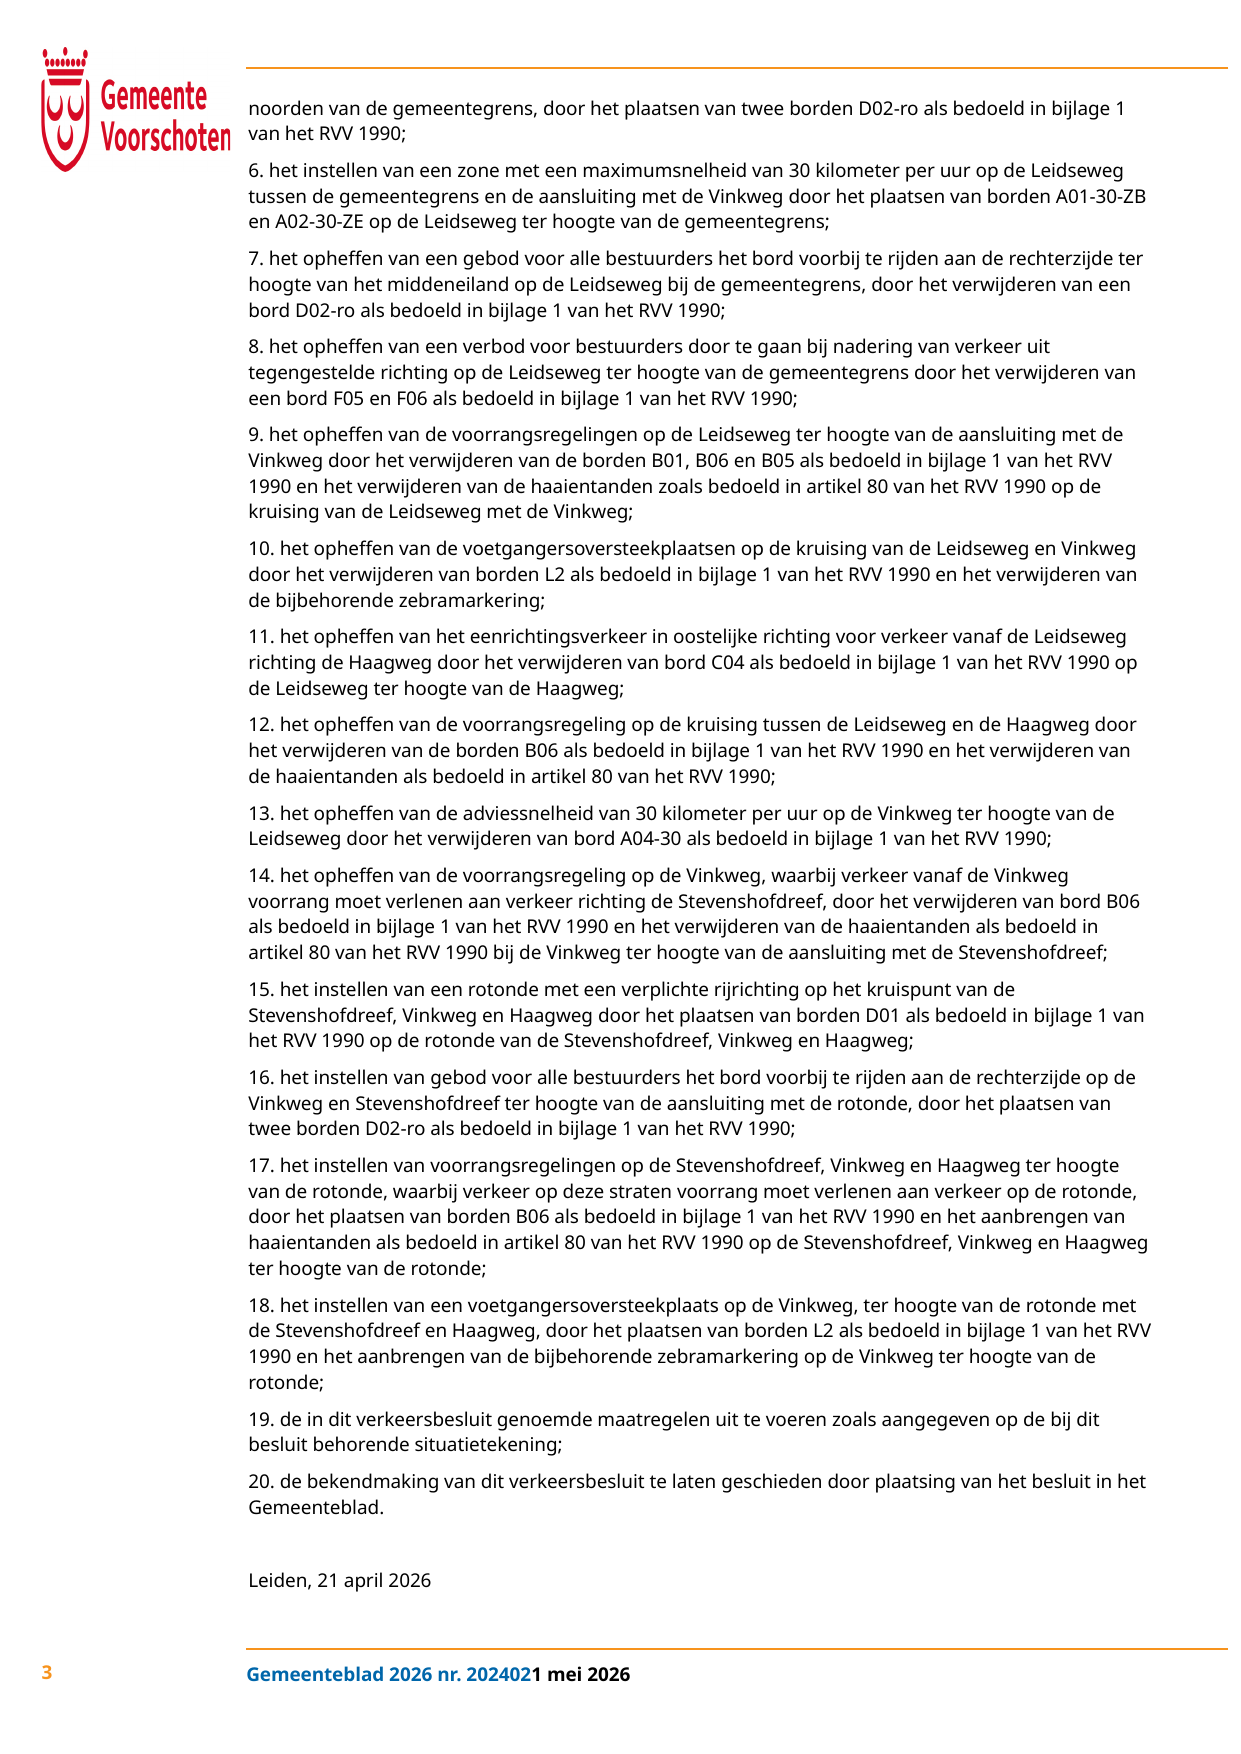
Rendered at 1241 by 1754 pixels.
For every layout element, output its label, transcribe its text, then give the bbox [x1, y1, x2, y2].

text Leiden, 21 april 2026 [248, 1567, 1152, 1593]
text 19. de in dit verkeersbesluit genoemde maatregelen uit te voeren zoals aangegeven op de bij dit besluit behorende situatietekening; [248, 1406, 1152, 1457]
text 18. het instellen van een voetgangersoversteekplaats op de Vinkweg, ter hoogte van de rotonde met de Stevenshofdreef en Haagweg, door het plaatsen van borden L2 als bedoeld in bijlage 1 van het RVV 1990 en het aanbrengen van de bijbehorende zebramarkering op de Vinkweg ter hoogte van de rotonde; [248, 1292, 1152, 1395]
text 20. de bekendmaking van dit verkeersbesluit te laten geschieden door plaatsing van het besluit in het Gemeenteblad. [248, 1468, 1152, 1519]
text 11. het opheffen van het eenrichtingsverkeer in oostelijke richting voor verkeer vanaf de Leidseweg richting de Haagweg door het verwijderen van bord C04 als bedoeld in bijlage 1 van het RVV 1990 op de Leidseweg ter hoogte van de Haagweg; [248, 623, 1152, 701]
text 8. het opheffen van een verbod voor bestuurders door te gaan bij nadering van verkeer uit tegengestelde richting op de Leidseweg ter hoogte van de gemeentegrens door het verwijderen van een bord F05 en F06 als bedoeld in bijlage 1 van het RVV 1990; [248, 333, 1152, 411]
text 17. het instellen van voorrangsregelingen op de Stevenshofdreef, Vinkweg en Haagweg ter hoogte van de rotonde, waarbij verkeer op deze straten voorrang moet verlenen aan verkeer op de rotonde, door het plaatsen van borden B06 als bedoeld in bijlage 1 van het RVV 1990 en het aanbrengen van haaientanden als bedoeld in artikel 80 van het RVV 1990 op de Stevenshofdreef, Vinkweg en Haagweg ter hoogte van de rotonde; [248, 1152, 1152, 1281]
picture [41, 47, 231, 172]
text 12. het opheffen van de voorrangsregeling op de kruising tussen de Leidseweg en de Haagweg door het verwijderen van de borden B06 als bedoeld in bijlage 1 van het RVV 1990 en het verwijderen van de haaientanden als bedoeld in artikel 80 van het RVV 1990; [248, 712, 1152, 789]
text 10. het opheffen van de voetgangersoversteekplaatsen op de kruising van de Leidseweg en Vinkweg door het verwijderen van borden L2 als bedoeld in bijlage 1 van het RVV 1990 en het verwijderen van de bijbehorende zebramarkering; [248, 535, 1152, 613]
text 16. het instellen van gebod voor alle bestuurders het bord voorbij te rijden aan de rechterzijde op de Vinkweg en Stevenshofdreef ter hoogte van de aansluiting met de rotonde, door het plaatsen van twee borden D02-ro als bedoeld in bijlage 1 van het RVV 1990; [248, 1064, 1152, 1141]
text 9. het opheffen van de voorrangsregelingen op de Leidseweg ter hoogte van de aansluiting met de Vinkweg door het verwijderen van de borden B01, B06 en B05 als bedoeld in bijlage 1 van het RVV 1990 en het verwijderen van de haaientanden zoals bedoeld in artikel 80 van het RVV 1990 op de kruising van de Leidseweg met de Vinkweg; [248, 422, 1152, 524]
text noorden van de gemeentegrens, door het plaatsen van twee borden D02-ro als bedoeld in bijlage 1 van het RVV 1990; [248, 95, 1152, 146]
text 7. het opheffen van een gebod voor alle bestuurders het bord voorbij te rijden aan de rechterzijde ter hoogte van het middeneiland op de Leidseweg bij de gemeentegrens, door het verwijderen van een bord D02-ro als bedoeld in bijlage 1 van het RVV 1990; [248, 245, 1152, 322]
text 6. het instellen van een zone met een maximumsnelheid van 30 kilometer per uur op de Leidseweg tussen de gemeentegrens en de aansluiting met de Vinkweg door het plaatsen van borden A01-30-ZB en A02-30-ZE op de Leidseweg ter hoogte van de gemeentegrens; [248, 157, 1152, 234]
text 14. het opheffen van de voorrangsregeling op de Vinkweg, waarbij verkeer vanaf de Vinkweg voorrang moet verlenen aan verkeer richting de Stevenshofdreef, door het verwijderen van bord B06 als bedoeld in bijlage 1 van het RVV 1990 en het verwijderen van de haaientanden als bedoeld in artikel 80 van het RVV 1990 bij de Vinkweg ter hoogte van de aansluiting met de Stevenshofdreef; [248, 862, 1152, 965]
text 15. het instellen van een rotonde met een verplichte rijrichting op het kruispunt van de Stevenshofdreef, Vinkweg en Haagweg door het plaatsen van borden D01 als bedoeld in bijlage 1 van het RVV 1990 op de rotonde van de Stevenshofdreef, Vinkweg en Haagweg; [248, 976, 1152, 1053]
text 13. het opheffen van de adviessnelheid van 30 kilometer per uur op de Vinkweg ter hoogte van de Leidseweg door het verwijderen van bord A04-30 als bedoeld in bijlage 1 van het RVV 1990; [248, 800, 1152, 851]
